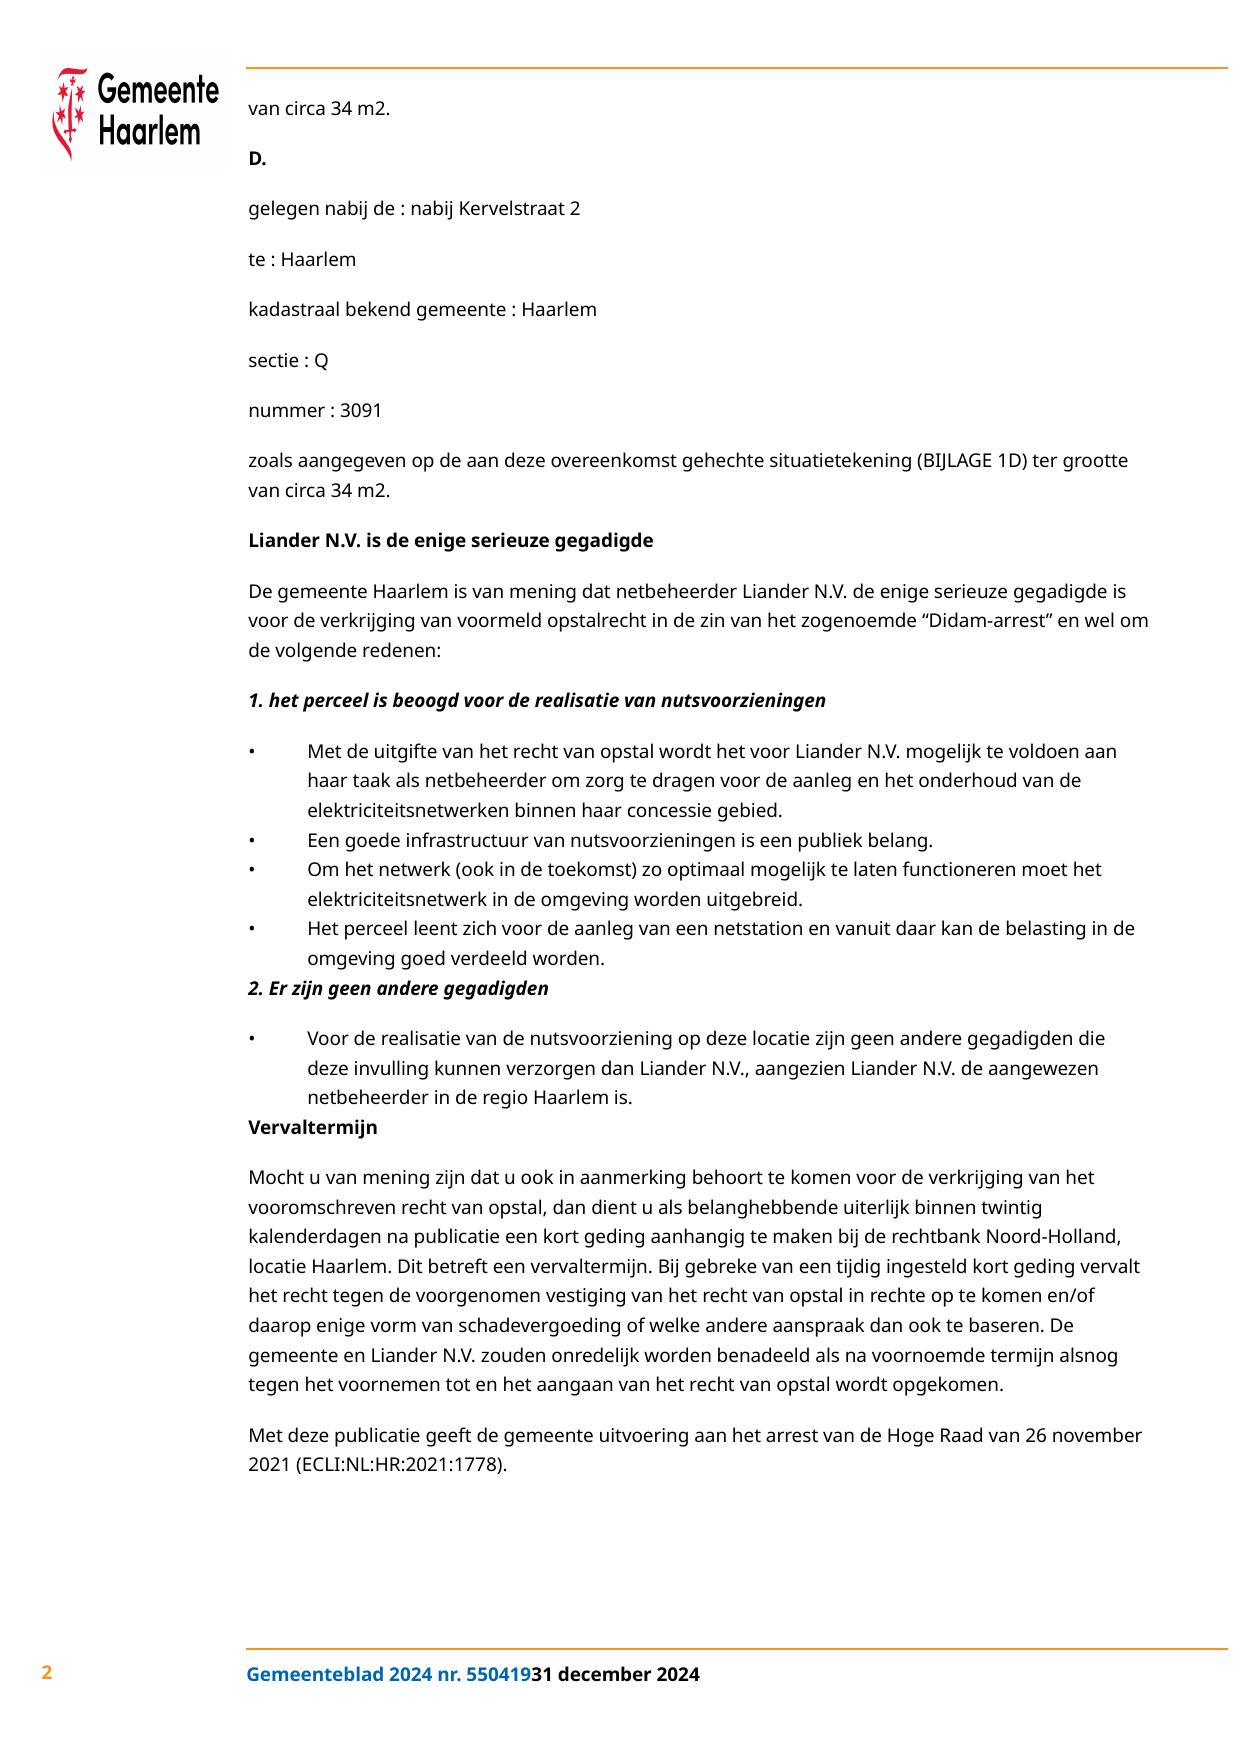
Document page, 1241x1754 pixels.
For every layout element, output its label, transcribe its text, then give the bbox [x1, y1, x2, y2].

picture [41, 47, 231, 172]
text van circa 34 m2. [248, 95, 1152, 121]
list Het perceel leent zich voor de aanleg van een netstation en vanuit daar kan de belasting in de omgeving goed verdeeld worden. [248, 916, 1152, 971]
text Vervaltermijn [248, 1114, 1152, 1140]
text 1. het perceel is beoogd voor de realisatie van nutsvoorzieningen [248, 688, 1152, 713]
text te : Haarlem [248, 246, 1152, 272]
text D. [248, 145, 1152, 171]
text sectie : Q [248, 347, 1152, 373]
text Liander N.V. is de enige serieuze gegadigde [248, 528, 1152, 553]
text Mocht u van mening zijn dat u ook in aanmerking behoort te komen voor de verkrijging van het vooromschreven recht van opstal, dan dient u als belanghebbende uiterlijk binnen twintig kalenderdagen na publicatie een kort geding aanhangig te maken bij de rechtbank Noord-Holland, locatie Haarlem. Dit betreft een vervaltermijn. Bij gebreke van een tijdig ingesteld kort geding vervalt het recht tegen de voorgenomen vestiging van het recht van opstal in rechte op te komen en/of daarop enige vorm van schadevergoeding of welke andere aanspraak dan ook te baseren. De gemeente en Liander N.V. zouden onredelijk worden benadeeld als na voornoemde termijn alsnog tegen het voornemen tot en het aangaan van het recht van opstal wordt opgekomen. [248, 1164, 1152, 1397]
list Voor de realisatie van de nutsvoorziening op deze locatie zijn geen andere gegadigden die deze invulling kunnen verzorgen dan Liander N.V., aangezien Liander N.V. de aangewezen netbeheerder in de regio Haarlem is. [248, 1025, 1152, 1110]
text gelegen nabij de : nabij Kervelstraat 2 [248, 196, 1152, 221]
text 2. Er zijn geen andere gegadigden [248, 975, 1152, 1001]
text nummer : 3091 [248, 397, 1152, 423]
list Om het netwerk (ook in de toekomst) zo optimaal mogelijk te laten functioneren moet het elektriciteitsnetwerk in de omgeving worden uitgebreid. [248, 856, 1152, 912]
list Met de uitgifte van het recht van opstal wordt het voor Liander N.V. mogelijk te voldoen aan haar taak als netbeheerder om zorg te dragen voor de aanleg en het onderhoud van de elektriciteitsnetwerken binnen haar concessie gebied. [248, 738, 1152, 823]
text zoals aangegeven op de aan deze overeenkomst gehechte situatietekening (BIJLAGE 1D) ter grootte van circa 34 m2. [248, 448, 1152, 503]
text kadastraal bekend gemeente : Haarlem [248, 296, 1152, 322]
text De gemeente Haarlem is van mening dat netbeheerder Liander N.V. de enige serieuze gegadigde is voor de verkrijging van voormeld opstalrecht in de zin van het zogenoemde “Didam-arrest” en wel om de volgende redenen: [248, 578, 1152, 663]
text Met deze publicatie geeft de gemeente uitvoering aan het arrest van de Hoge Raad van 26 november 2021 (ECLI:NL:HR:2021:1778). [248, 1422, 1152, 1477]
list Een goede infrastructuur van nutsvoorzieningen is een publiek belang. [248, 827, 1152, 853]
